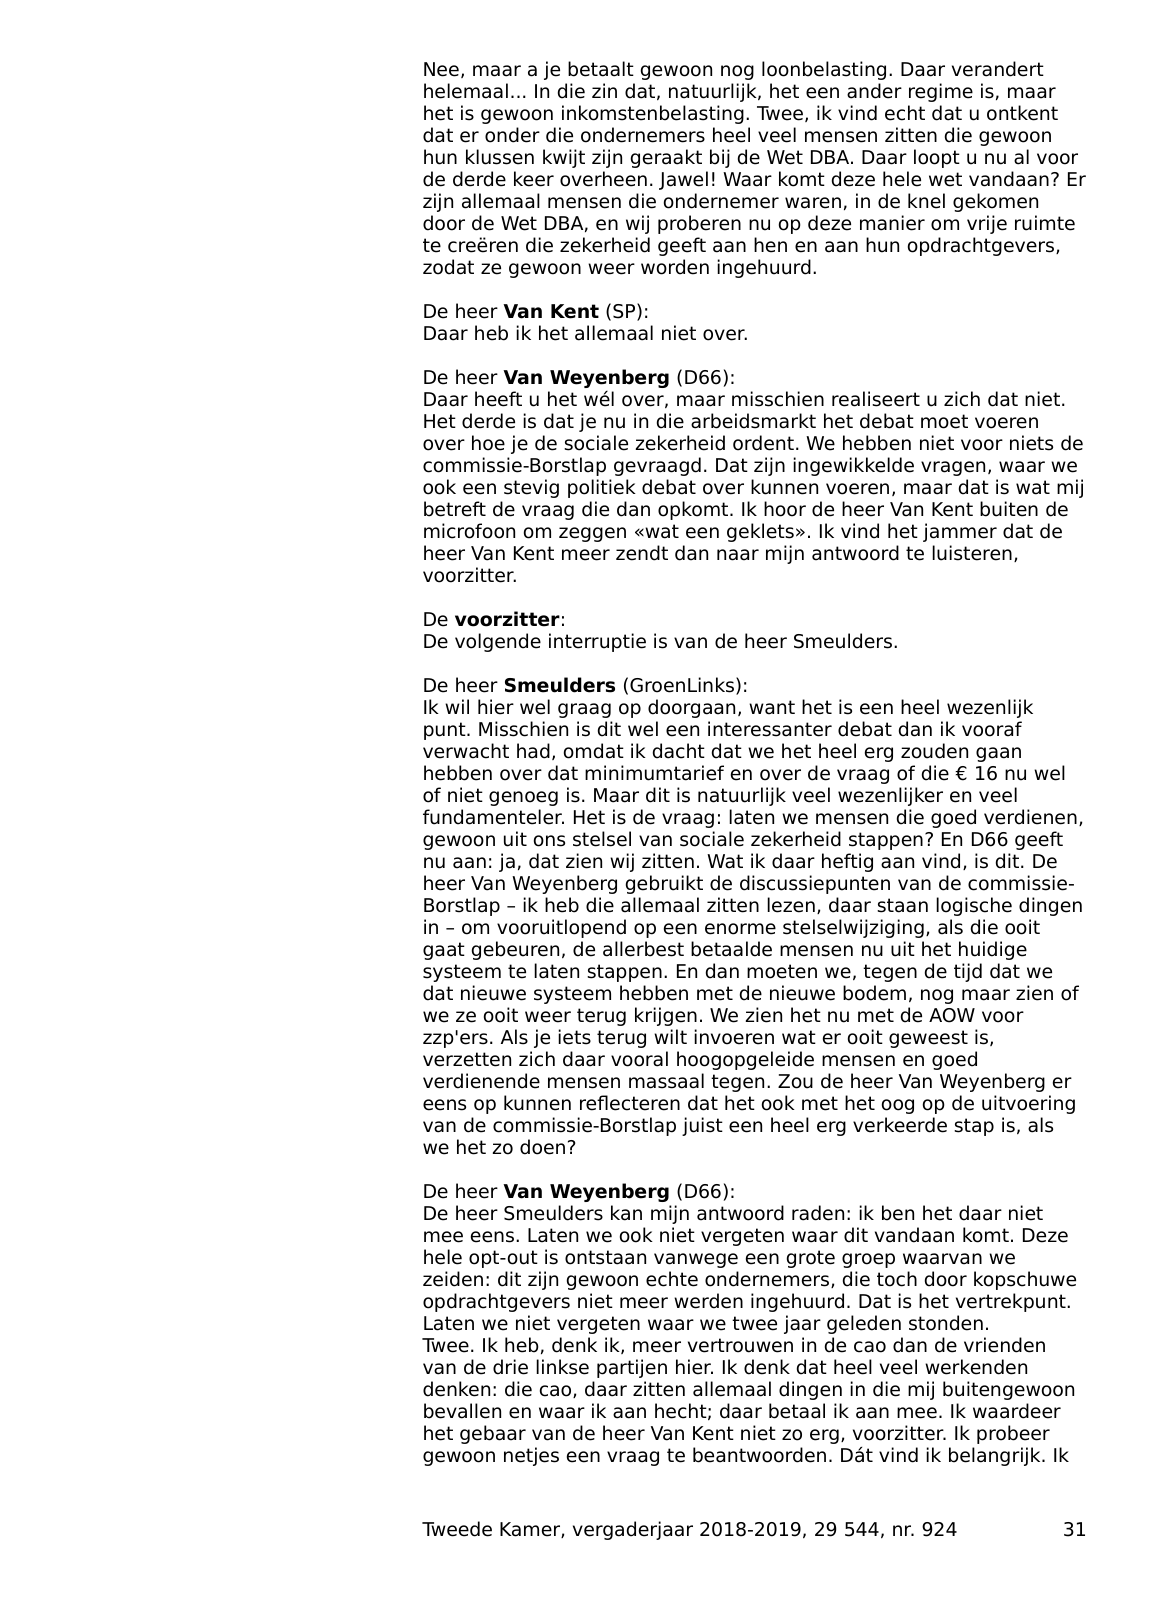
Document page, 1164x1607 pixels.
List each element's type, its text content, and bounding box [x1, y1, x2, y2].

text Ik wil hier wel graag op doorgaan, want het is een heel wezenlijk punt. Misschien is dit wel een interessanter debat dan ik vooraf verwacht had, omdat ik dacht dat we het heel erg zouden gaan hebben over dat minimumtarief en over de vraag of die € 16 nu wel of niet genoeg is. Maar dit is natuurlijk veel wezenlijker en veel fundamenteler. Het is de vraag: laten we mensen die goed verdienen, gewoon uit ons stelsel van sociale zekerheid stappen? En D66 geeft nu aan: ja, dat zien wij zitten. Wat ik daar heftig aan vind, is dit. De heer Van Weyenberg gebruikt de discussiepunten van de commissie-Borstlap – ik heb die allemaal zitten lezen, daar staan logische dingen in – om vooruitlopend op een enorme stelselwijziging, als die ooit gaat gebeuren, de allerbest betaalde mensen nu uit het huidige systeem te laten stappen. En dan moeten we, tegen de tijd dat we dat nieuwe systeem hebben met de nieuwe bodem, nog maar zien of we ze ooit weer terug krijgen. We zien het nu met de AOW voor zzp'ers. Als je iets terug wilt invoeren wat er ooit geweest is, verzetten zich daar vooral hoogopgeleide mensen en goed verdienende mensen massaal tegen. Zou de heer Van Weyenberg er eens op kunnen reflecteren dat het ook met het oog op de uitvoering van de commissie-Borstlap juist een heel erg verkeerde stap is, als we het zo doen? [422, 697, 1087, 1159]
text Nee, maar a je betaalt gewoon nog loonbelasting. Daar verandert helemaal... In die zin dat, natuurlijk, het een ander regime is, maar het is gewoon inkomstenbelasting. Twee, ik vind echt dat u ontkent dat er onder die ondernemers heel veel mensen zitten die gewoon hun klussen kwijt zijn geraakt bij de Wet DBA. Daar loopt u nu al voor de derde keer overheen. Jawel! Waar komt deze hele wet vandaan? Er zijn allemaal mensen die ondernemer waren, in de knel gekomen door de Wet DBA, en wij proberen nu op deze manier om vrije ruimte te creëren die zekerheid geeft aan hen en aan hun opdrachtgevers, zodat ze gewoon weer worden ingehuurd. [422, 59, 1087, 279]
text De volgende interruptie is van de heer Smeulders. [422, 631, 1087, 653]
text De heer Smeulders kan mijn antwoord raden: ik ben het daar niet mee eens. Laten we ook niet vergeten waar dit vandaan komt. Deze hele opt-out is ontstaan vanwege een grote groep waarvan we zeiden: dit zijn gewoon echte ondernemers, die toch door kopschuwe opdrachtgevers niet meer werden ingehuurd. Dat is het vertrekpunt. Laten we niet vergeten waar we twee jaar geleden stonden. [422, 1203, 1087, 1335]
text Twee. Ik heb, denk ik, meer vertrouwen in de cao dan de vrienden van de drie linkse partijen hier. Ik denk dat heel veel werkenden denken: die cao, daar zitten allemaal dingen in die mij buitengewoon bevallen en waar ik aan hecht; daar betaal ik aan mee. Ik waardeer het gebaar van de heer Van Kent niet zo erg, voorzitter. Ik probeer gewoon netjes een vraag te beantwoorden. Dát vind ik belangrijk. Ik [422, 1335, 1087, 1467]
text Daar heeft u het wél over, maar misschien realiseert u zich dat niet. Het derde is dat je nu in die arbeidsmarkt het debat moet voeren over hoe je de sociale zekerheid ordent. We hebben niet voor niets de commissie-Borstlap gevraagd. Dat zijn ingewikkelde vragen, waar we ook een stevig politiek debat over kunnen voeren, maar dat is wat mij betreft de vraag die dan opkomt. Ik hoor de heer Van Kent buiten de microfoon om zeggen «wat een geklets». Ik vind het jammer dat de heer Van Kent meer zendt dan naar mijn antwoord te luisteren, voorzitter. [422, 389, 1087, 587]
text De voorzitter: [422, 609, 1087, 631]
text De heer Van Weyenberg (D66): [422, 1181, 1087, 1203]
text De heer Smeulders (GroenLinks): [422, 675, 1087, 697]
text Daar heb ik het allemaal niet over. [422, 323, 1087, 345]
text De heer Van Kent (SP): [422, 301, 1087, 323]
text De heer Van Weyenberg (D66): [422, 367, 1087, 389]
